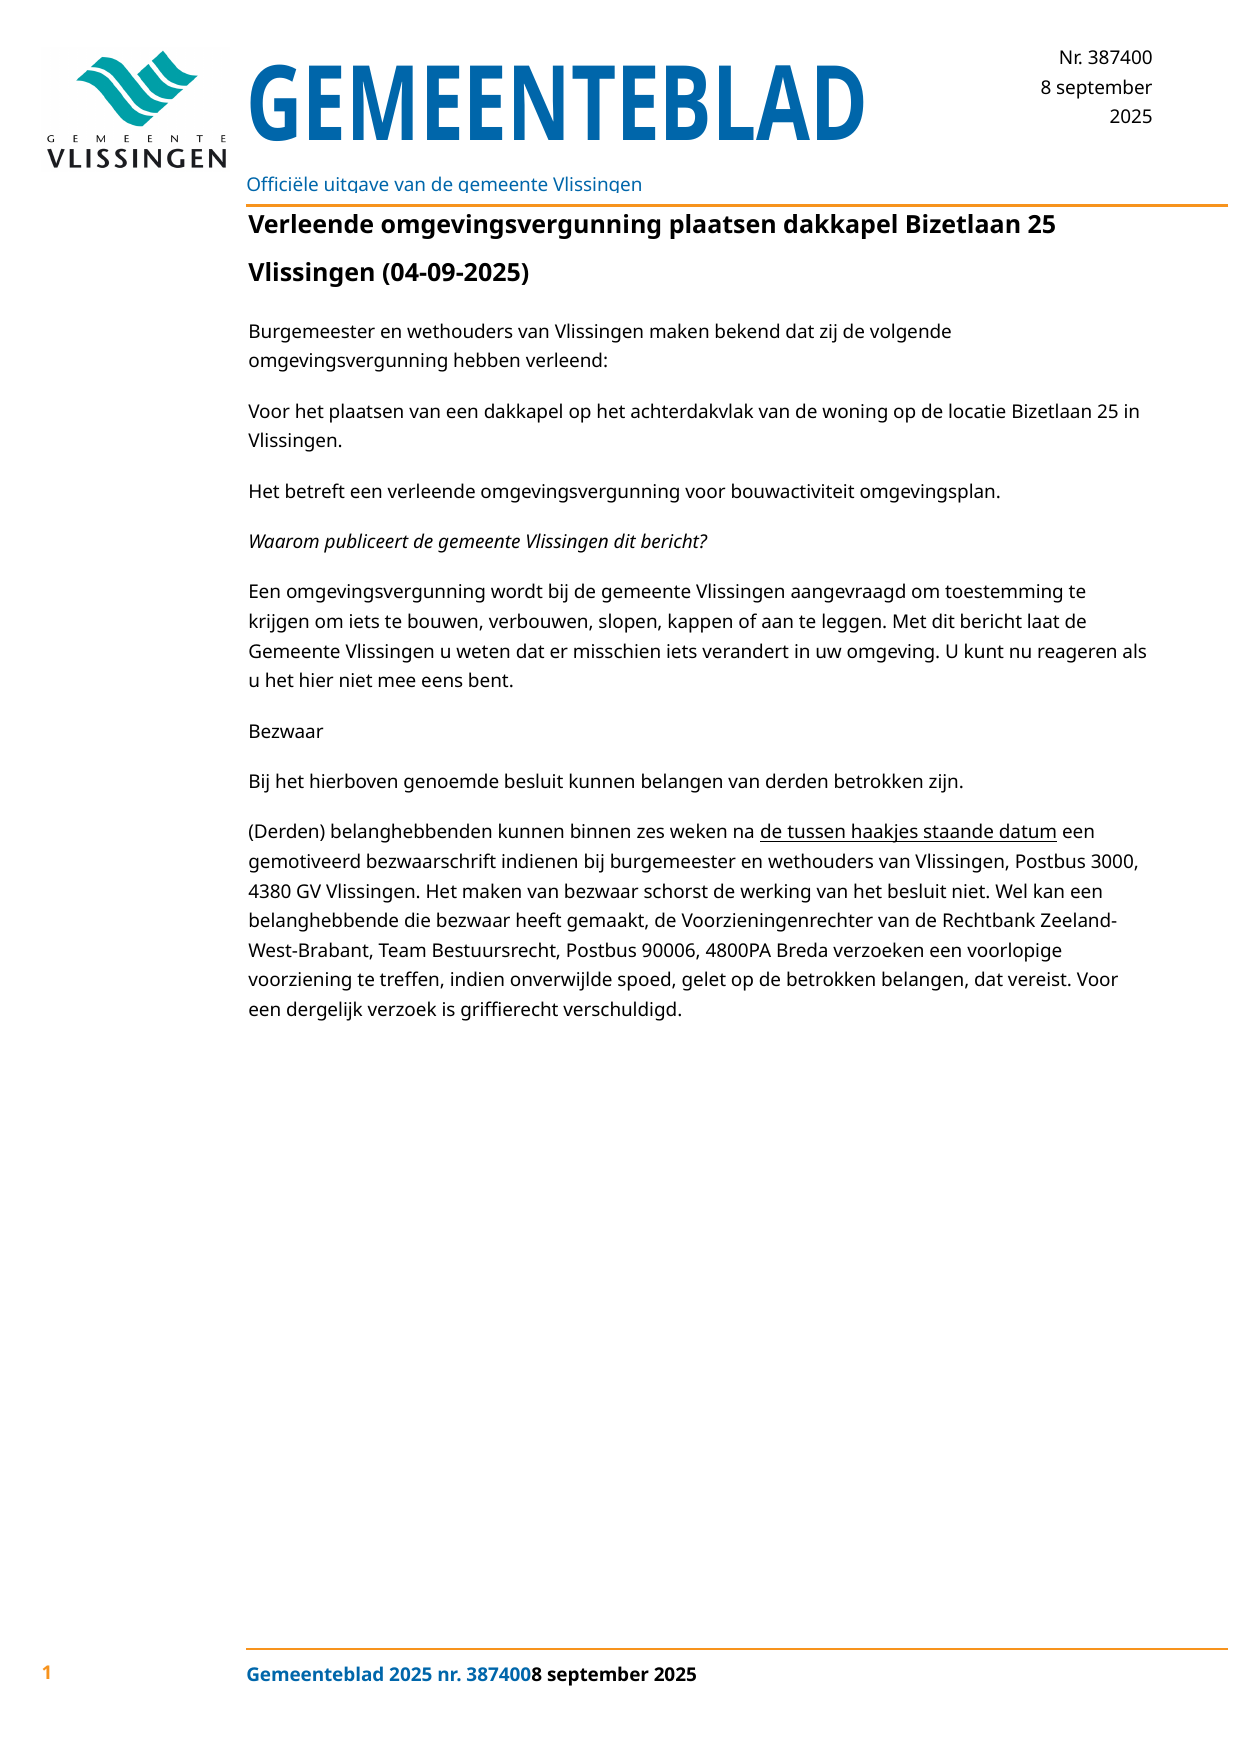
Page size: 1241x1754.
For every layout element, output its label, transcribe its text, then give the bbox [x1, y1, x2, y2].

text Verleende omgevingsvergunning plaatsen dakkapel Bizetlaan 25 Vlissingen (04-09-2025) [248, 207, 1152, 288]
text Een omgevingsvergunning wordt bij de gemeente Vlissingen aangevraagd om toestemming te krijgen om iets te bouwen, verbouwen, slopen, kappen of aan te leggen. Met dit bericht laat de Gemeente Vlissingen u weten dat er misschien iets verandert in uw omgeving. U kunt nu reageren als u het hier niet mee eens bent. [248, 579, 1152, 693]
text Het betreft een verleende omgevingsvergunning voor bouwactiviteit omgevingsplan. [248, 478, 1152, 504]
picture [41, 47, 231, 172]
text Bezwaar [248, 718, 1152, 744]
text Bij het hierboven genoemde besluit kunnen belangen van derden betrokken zijn. [248, 768, 1152, 794]
text Voor het plaatsen van een dakkapel op het achterdakvlak van de woning op de locatie Bizetlaan 25 in Vlissingen. [248, 398, 1152, 453]
text Burgemeester en wethouders van Vlissingen maken bekend dat zij de volgende omgevingsvergunning hebben verleend: [248, 318, 1152, 373]
text Waarom publiceert de gemeente Vlissingen dit bericht? [248, 528, 1152, 554]
text (Derden) belanghebbenden kunnen binnen zes weken na de tussen haakjes staande datum een gemotiveerd bezwaarschrift indienen bij burgemeester en wethouders van Vlissingen, Postbus 3000, 4380 GV Vlissingen. Het maken van bezwaar schorst de werking van het besluit niet. Wel kan een belanghebbende die bezwaar heeft gemaakt, de Voorzieningenrechter van de Rechtbank Zeeland-West-Brabant, Team Bestuursrecht, Postbus 90006, 4800PA Breda verzoeken een voorlopige voorziening te treffen, indien onverwijlde spoed, gelet op de betrokken belangen, dat vereist. Voor een dergelijk verzoek is griffierecht verschuldigd. [248, 819, 1152, 1022]
